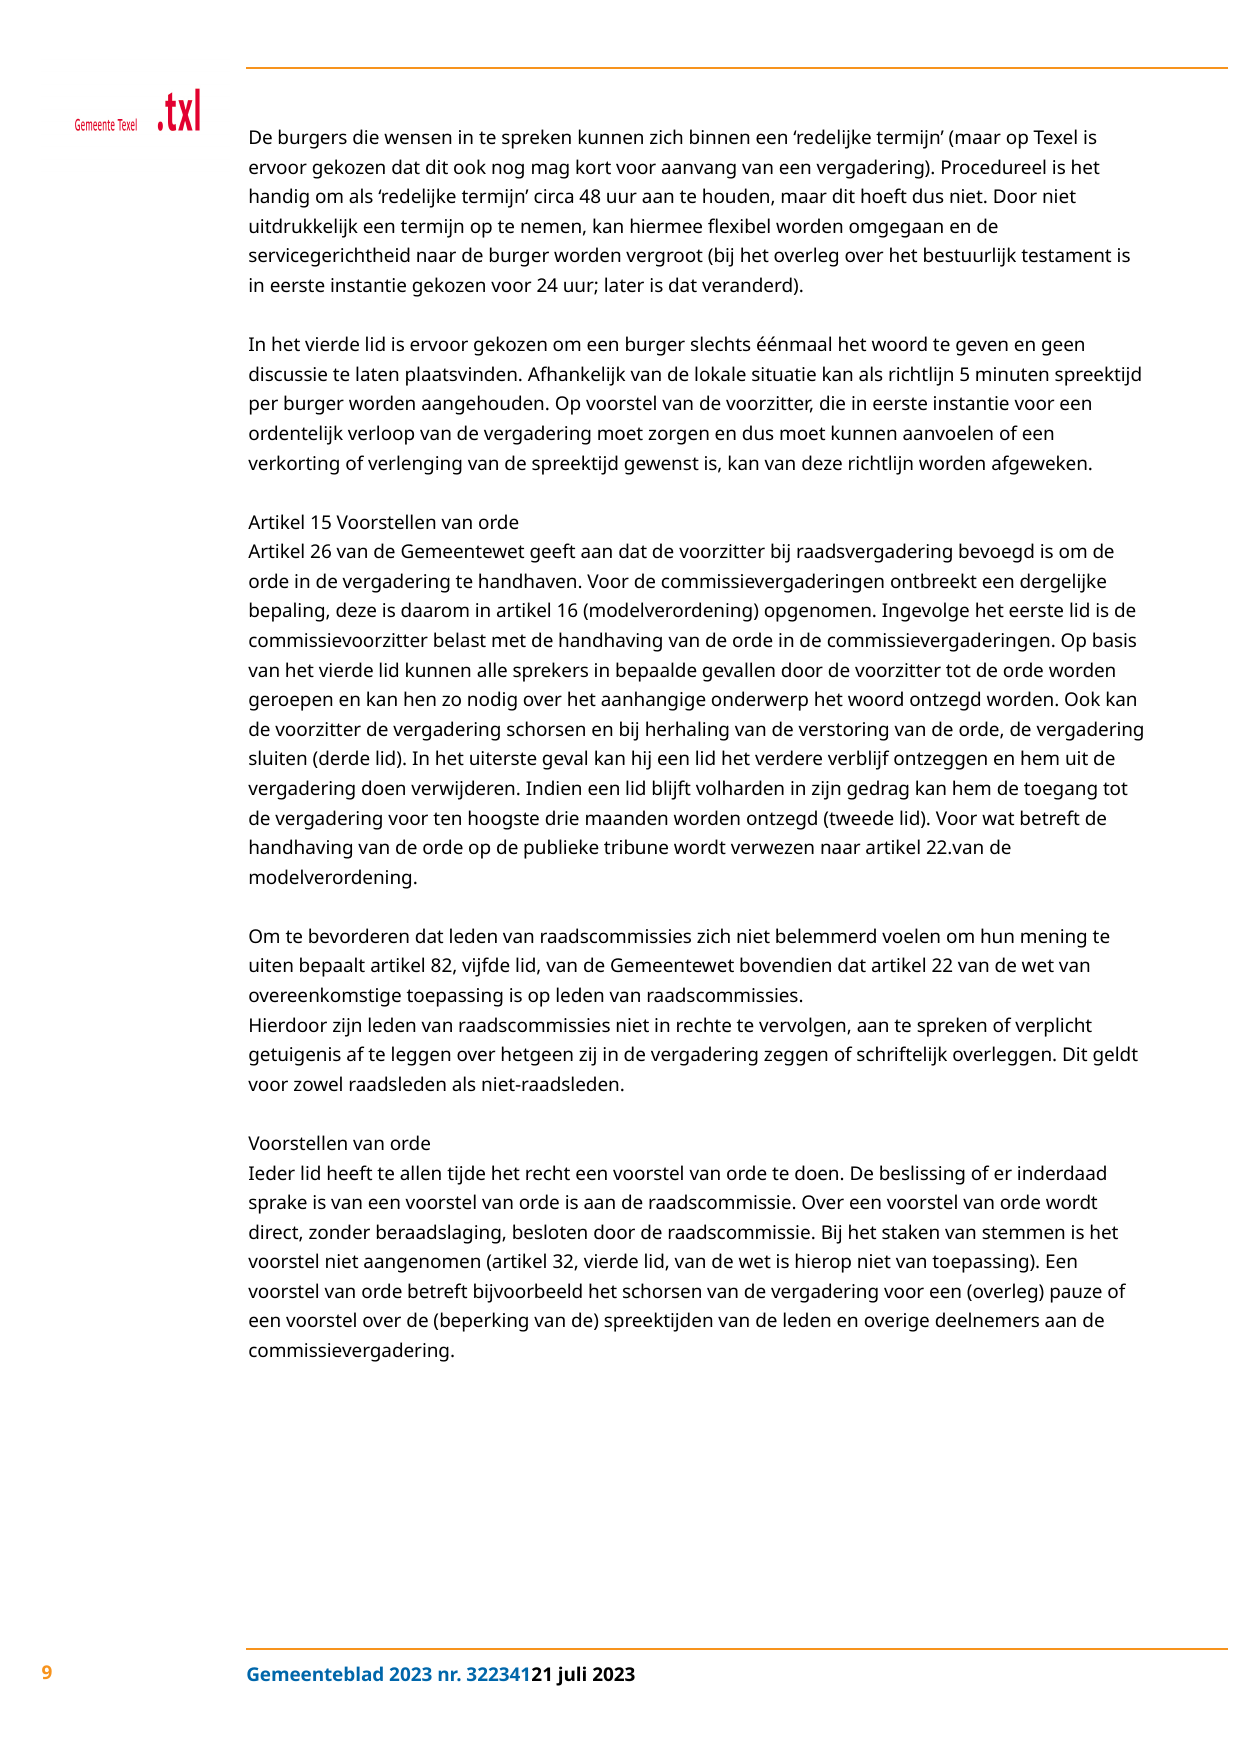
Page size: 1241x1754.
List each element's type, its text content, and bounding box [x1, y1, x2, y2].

text Artikel 26 van de Gemeentewet geeft aan dat de voorzitter bij raadsvergadering bevoegd is om de orde in de vergadering te handhaven. Voor de commissievergaderingen ontbreekt een dergelijke bepaling, deze is daarom in artikel 16 (modelverordening) opgenomen. Ingevolge het eerste lid is de commissievoorzitter belast met de handhaving van de orde in de commissievergaderingen. Op basis van het vierde lid kunnen alle sprekers in bepaalde gevallen door de voorzitter tot de orde worden geroepen en kan hen zo nodig over het aanhangige onderwerp het woord ontzegd worden. Ook kan de voorzitter de vergadering schorsen en bij herhaling van de verstoring van de orde, de vergadering sluiten (derde lid). In het uiterste geval kan hij een lid het verdere verblijf ontzeggen en hem uit de vergadering doen verwijderen. Indien een lid blijft volharden in zijn gedrag kan hem de toegang tot de vergadering voor ten hoogste drie maanden worden ontzegd (tweede lid). Voor wat betreft de handhaving van de orde op de publieke tribune wordt verwezen naar artikel 22.van de modelverordening. [248, 538, 1152, 890]
text In het vierde lid is ervoor gekozen om een burger slechts éénmaal het woord te geven en geen discussie te laten plaatsvinden. Afhankelijk van de lokale situatie kan als richtlijn 5 minuten spreektijd per burger worden aangehouden. Op voorstel van de voorzitter, die in eerste instantie voor een ordentelijk verloop van de vergadering moet zorgen en dus moet kunnen aanvoelen of een verkorting of verlenging van de spreektijd gewenst is, kan van deze richtlijn worden afgeweken. [248, 331, 1152, 476]
text Ieder lid heeft te allen tijde het recht een voorstel van orde te doen. De beslissing of er inderdaad sprake is van een voorstel van orde is aan de raadscommissie. Over een voorstel van orde wordt direct, zonder beraadslaging, besloten door de raadscommissie. Bij het staken van stemmen is het voorstel niet aangenomen (artikel 32, vierde lid, van de wet is hierop niet van toepassing). Een voorstel van orde betreft bijvoorbeeld het schorsen van de vergadering voor een (overleg) pauze of een voorstel over de (beperking van de) spreektijden van de leden en overige deelnemers aan de commissievergadering. [248, 1160, 1152, 1363]
text Artikel 15 Voorstellen van orde [248, 509, 1152, 535]
text Voorstellen van orde [248, 1130, 1152, 1156]
text De burgers die wensen in te spreken kunnen zich binnen een ‘redelijke termijn’ (maar op Texel is ervoor gekozen dat dit ook nog mag kort voor aanvang van een vergadering). Procedureel is het handig om als ‘redelijke termijn’ circa 48 uur aan te houden, maar dit hoeft dus niet. Door niet uitdrukkelijk een termijn op te nemen, kan hiermee flexibel worden omgegaan en de servicegerichtheid naar de burger worden vergroot (bij het overleg over het bestuurlijk testament is in eerste instantie gekozen voor 24 uur; later is dat veranderd). [248, 124, 1152, 298]
text Hierdoor zijn leden van raadscommissies niet in rechte te vervolgen, aan te spreken of verplicht getuigenis af te leggen over hetgeen zij in de vergadering zeggen of schriftelijk overleggen. Dit geldt voor zowel raadsleden als niet-raadsleden. [248, 1012, 1152, 1097]
picture [41, 47, 231, 172]
text Om te bevorderen dat leden van raadscommissies zich niet belemmerd voelen om hun mening te uiten bepaalt artikel 82, vijfde lid, van de Gemeentewet bovendien dat artikel 22 van de wet van overeenkomstige toepassing is op leden van raadscommissies. [248, 923, 1152, 1008]
